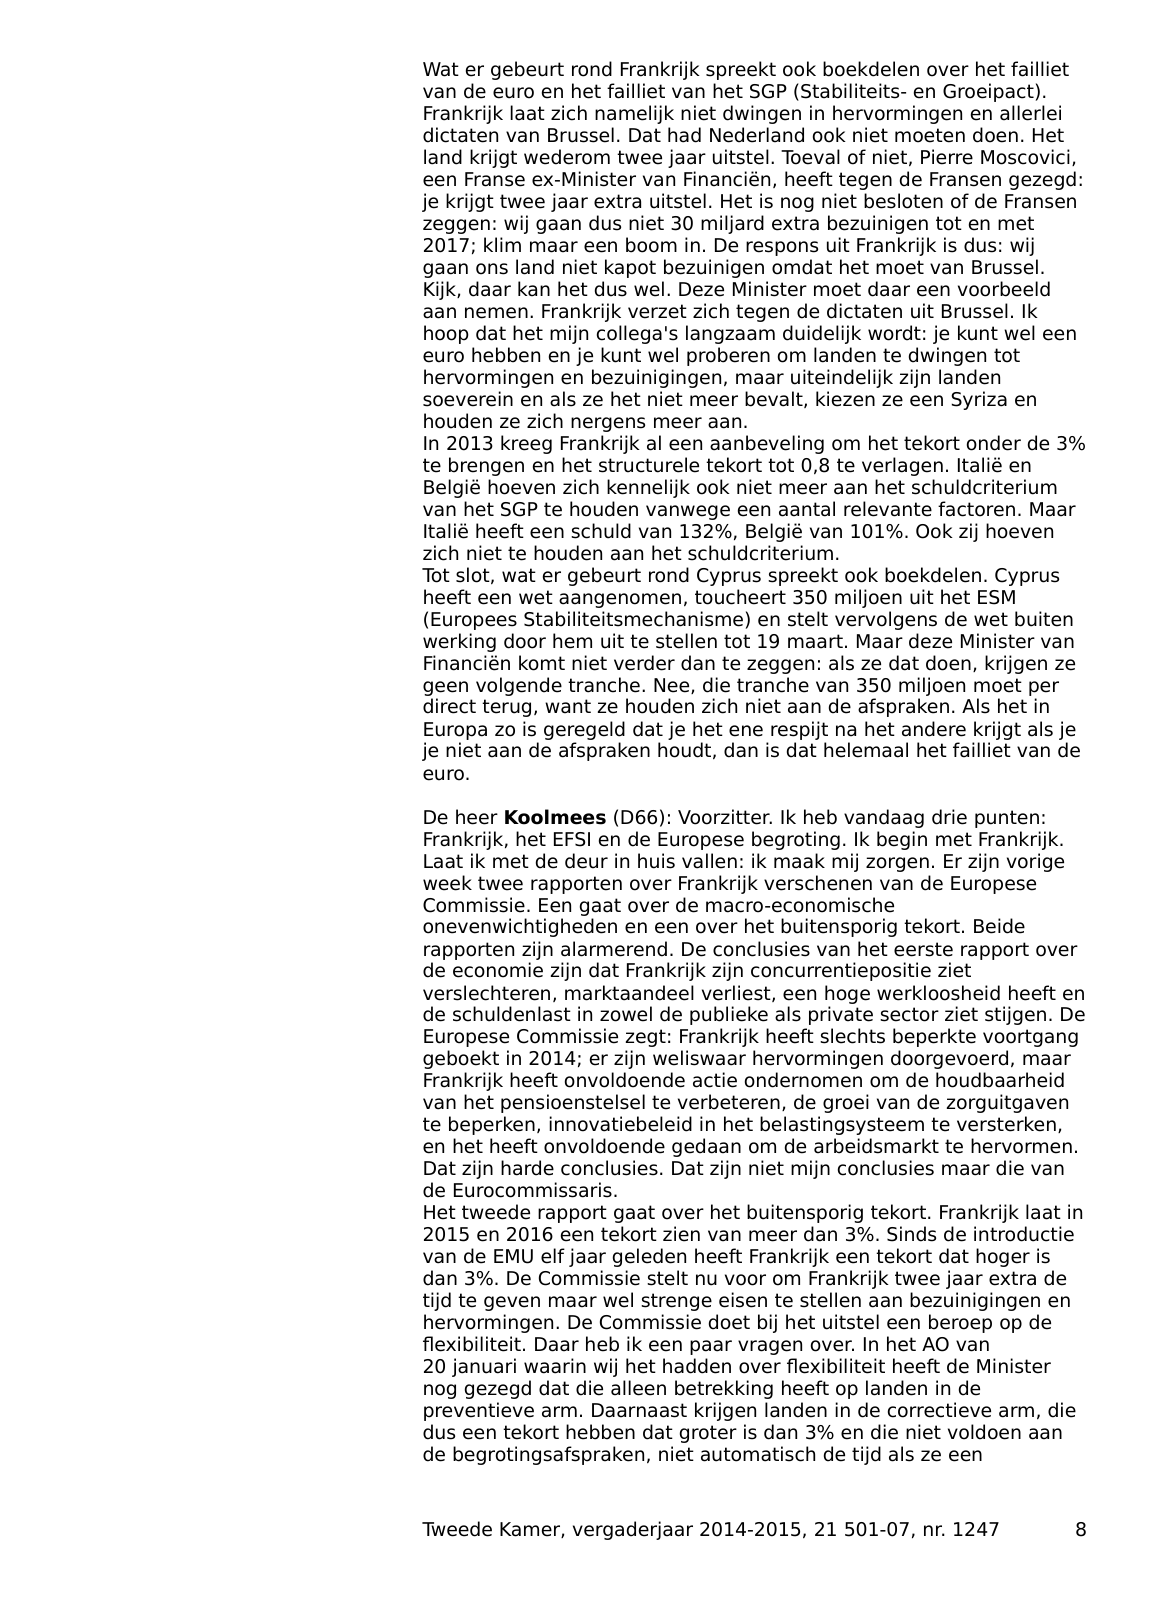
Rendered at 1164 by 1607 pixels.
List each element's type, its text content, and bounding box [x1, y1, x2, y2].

text Wat er gebeurt rond Frankrijk spreekt ook boekdelen over het failliet van de euro en het failliet van het SGP (Stabiliteits- en Groeipact). Frankrijk laat zich namelijk niet dwingen in hervormingen en allerlei dictaten van Brussel. Dat had Nederland ook niet moeten doen. Het land krijgt wederom twee jaar uitstel. Toeval of niet, Pierre Moscovici, een Franse ex-Minister van Financiën, heeft tegen de Fransen gezegd: je krijgt twee jaar extra uitstel. Het is nog niet besloten of de Fransen zeggen: wij gaan dus niet 30 miljard extra bezuinigen tot en met 2017; klim maar een boom in. De respons uit Frankrijk is dus: wij gaan ons land niet kapot bezuinigen omdat het moet van Brussel. Kijk, daar kan het dus wel. Deze Minister moet daar een voorbeeld aan nemen. Frankrijk verzet zich tegen de dictaten uit Brussel. Ik hoop dat het mijn collega's langzaam duidelijk wordt: je kunt wel een euro hebben en je kunt wel proberen om landen te dwingen tot hervormingen en bezuinigingen, maar uiteindelijk zijn landen soeverein en als ze het niet meer bevalt, kiezen ze een Syriza en houden ze zich nergens meer aan. [422, 59, 1087, 433]
text Tot slot, wat er gebeurt rond Cyprus spreekt ook boekdelen. Cyprus heeft een wet aangenomen, toucheert 350 miljoen uit het ESM (Europees Stabiliteitsmechanisme) en stelt vervolgens de wet buiten werking door hem uit te stellen tot 19 maart. Maar deze Minister van Financiën komt niet verder dan te zeggen: als ze dat doen, krijgen ze geen volgende tranche. Nee, die tranche van 350 miljoen moet per direct terug, want ze houden zich niet aan de afspraken. Als het in Europa zo is geregeld dat je het ene respijt na het andere krijgt als je je niet aan de afspraken houdt, dan is dat helemaal het failliet van de euro. [422, 564, 1087, 784]
text In 2013 kreeg Frankrijk al een aanbeveling om het tekort onder de 3% te brengen en het structurele tekort tot 0,8 te verlagen. Italië en België hoeven zich kennelijk ook niet meer aan het schuldcriterium van het SGP te houden vanwege een aantal relevante factoren. Maar Italië heeft een schuld van 132%, België van 101%. Ook zij hoeven zich niet te houden aan het schuldcriterium. [422, 433, 1087, 564]
text Het tweede rapport gaat over het buitensporig tekort. Frankrijk laat in 2015 en 2016 een tekort zien van meer dan 3%. Sinds de introductie van de EMU elf jaar geleden heeft Frankrijk een tekort dat hoger is dan 3%. De Commissie stelt nu voor om Frankrijk twee jaar extra de tijd te geven maar wel strenge eisen te stellen aan bezuinigingen en hervormingen. De Commissie doet bij het uitstel een beroep op de flexibiliteit. Daar heb ik een paar vragen over. In het AO van 20 januari waarin wij het hadden over flexibiliteit heeft de Minister nog gezegd dat die alleen betrekking heeft op landen in de preventieve arm. Daarnaast krijgen landen in de correctieve arm, die dus een tekort hebben dat groter is dan 3% en die niet voldoen aan de begrotingsafspraken, niet automatisch de tijd als ze een [422, 1202, 1087, 1466]
text De heer Koolmees (D66): Voorzitter. Ik heb vandaag drie punten: Frankrijk, het EFSI en de Europese begroting. Ik begin met Frankrijk. Laat ik met de deur in huis vallen: ik maak mij zorgen. Er zijn vorige week twee rapporten over Frankrijk verschenen van de Europese Commissie. Een gaat over de macro-economische onevenwichtigheden en een over het buitensporig tekort. Beide rapporten zijn alarmerend. De conclusies van het eerste rapport over de economie zijn dat Frankrijk zijn concurrentiepositie ziet verslechteren, marktaandeel verliest, een hoge werkloosheid heeft en de schuldenlast in zowel de publieke als private sector ziet stijgen. De Europese Commissie zegt: Frankrijk heeft slechts beperkte voortgang geboekt in 2014; er zijn weliswaar hervormingen doorgevoerd, maar Frankrijk heeft onvoldoende actie ondernomen om de houdbaarheid van het pensioenstelsel te verbeteren, de groei van de zorguitgaven te beperken, innovatiebeleid in het belastingsysteem te versterken, en het heeft onvoldoende gedaan om de arbeidsmarkt te hervormen. Dat zijn harde conclusies. Dat zijn niet mijn conclusies maar die van de Eurocommissaris. [422, 807, 1087, 1202]
